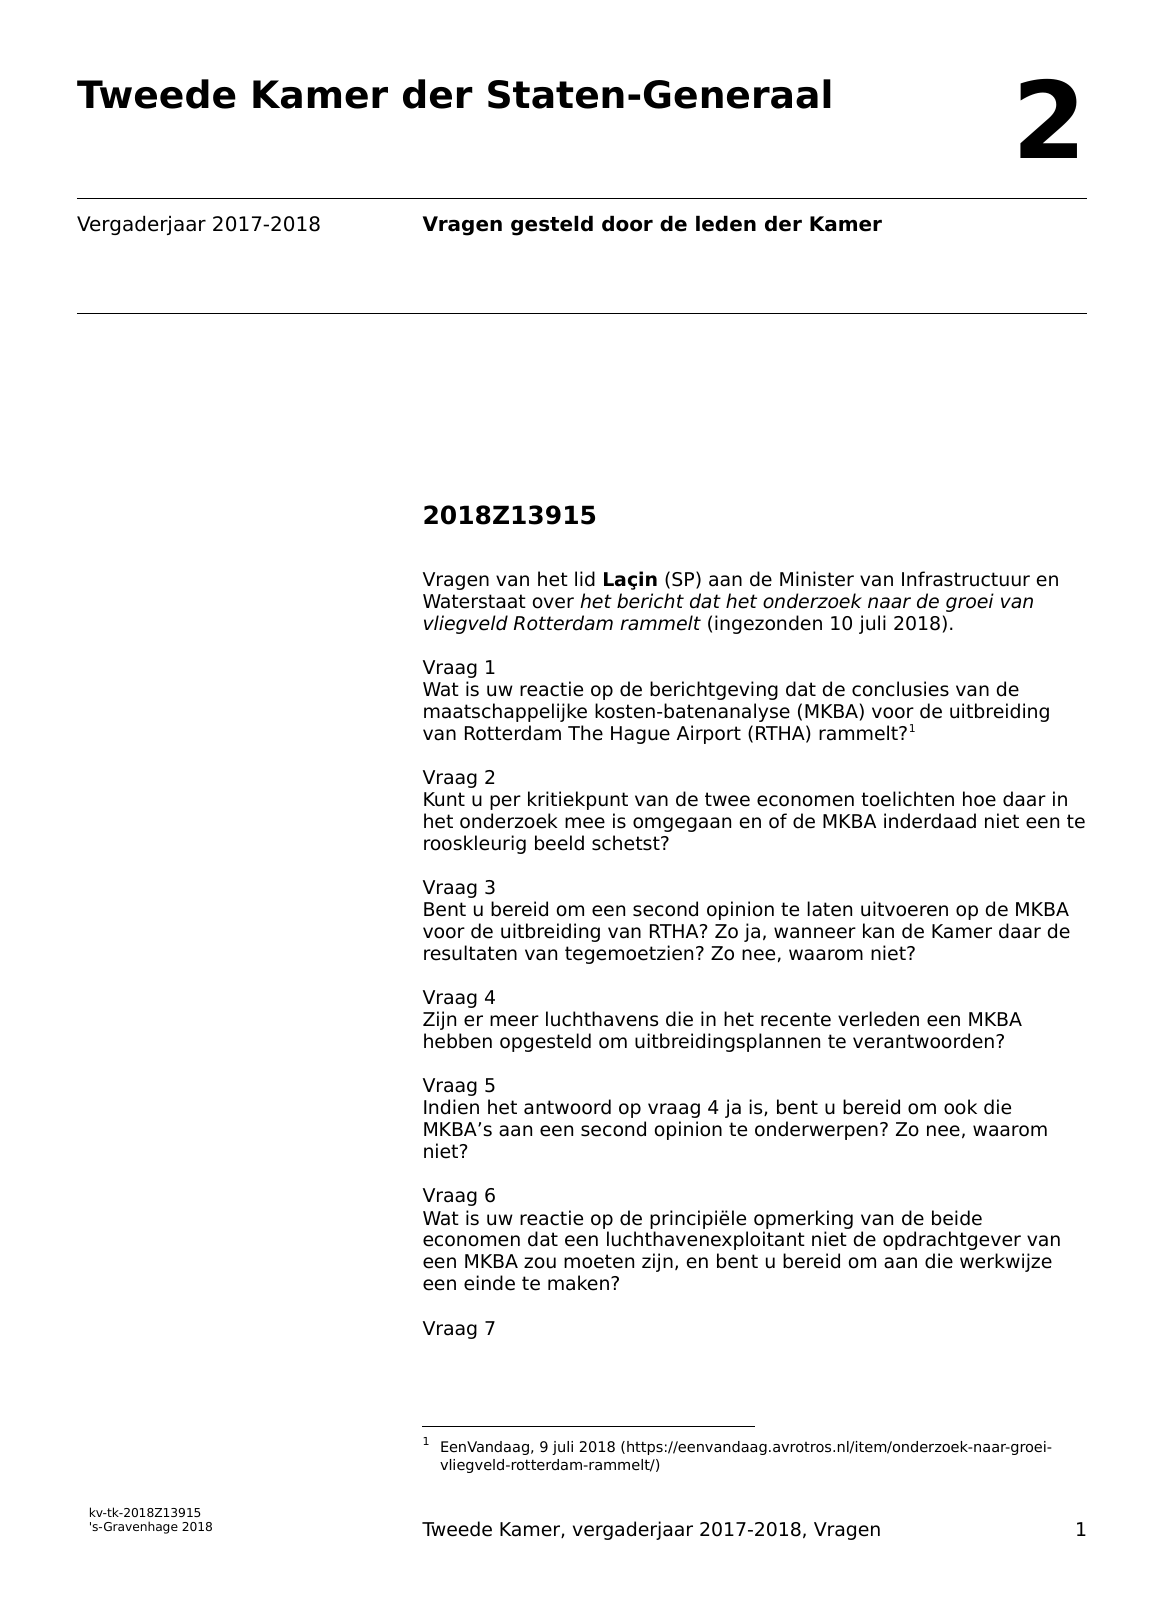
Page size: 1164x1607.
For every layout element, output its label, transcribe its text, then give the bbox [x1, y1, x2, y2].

text Vraag 4 [422, 987, 1087, 1009]
text Vraag 6 [422, 1185, 1087, 1207]
table_header 2 [886, 59, 1087, 198]
text Vraag 7 [422, 1317, 1087, 1339]
text Vraag 5 [422, 1075, 1087, 1097]
text Vraag 1 [422, 657, 1087, 679]
text Zijn er meer luchthavens die in het recente verleden een MKBA hebben opgesteld om uitbreidingsplannen te verantwoorden? [422, 1009, 1087, 1053]
text Vragen van het lid Laçin (SP) aan de Minister van Infrastructuur en Waterstaat over het bericht dat het onderzoek naar de groei van vliegveld Rotterdam rammelt (ingezonden 10 juli 2018). [422, 569, 1087, 635]
table_cell Vergaderjaar 2017-2018 [77, 199, 422, 313]
table_cell Vragen gesteld door de leden der Kamer [422, 199, 1087, 313]
text 's-Gravenhage 2018 [88, 1520, 323, 1534]
text 2018Z13915 [422, 501, 1087, 531]
text Wat is uw reactie op de principiële opmerking van de beide economen dat een luchthavenexploitant niet de opdrachtgever van een MKBA zou moeten zijn, en bent u bereid om aan die werkwijze een einde te maken? [422, 1207, 1087, 1295]
text Wat is uw reactie op de berichtgeving dat de conclusies van de maatschappelijke kosten-batenanalyse (MKBA) voor de uitbreiding van Rotterdam The Hague Airport (RTHA) rammelt? [422, 679, 1087, 745]
text Indien het antwoord op vraag 4 ja is, bent u bereid om ook die MKBA’s aan een second opinion te onderwerpen? Zo nee, waarom niet? [422, 1097, 1087, 1163]
text Bent u bereid om een second opinion te laten uitvoeren op de MKBA voor de uitbreiding van RTHA? Zo ja, wanneer kan de Kamer daar de resultaten van tegemoetzien? Zo nee, waarom niet? [422, 899, 1087, 965]
text Kunt u per kritiekpunt van de twee economen toelichten hoe daar in het onderzoek mee is omgegaan en of de MKBA inderdaad niet een te rooskleurig beeld schetst? [422, 789, 1087, 855]
text kv-tk-2018Z13915 [88, 1506, 323, 1520]
text Vraag 2 [422, 767, 1087, 789]
text EenVandaag, 9 juli 2018 (https://eenvandaag.avrotros.nl/item/onderzoek-naar-groei-vliegveld-rotterdam-rammelt/) [422, 1435, 1087, 1474]
text Vraag 3 [422, 877, 1087, 899]
table_header Tweede Kamer der Staten-Generaal [77, 59, 886, 198]
